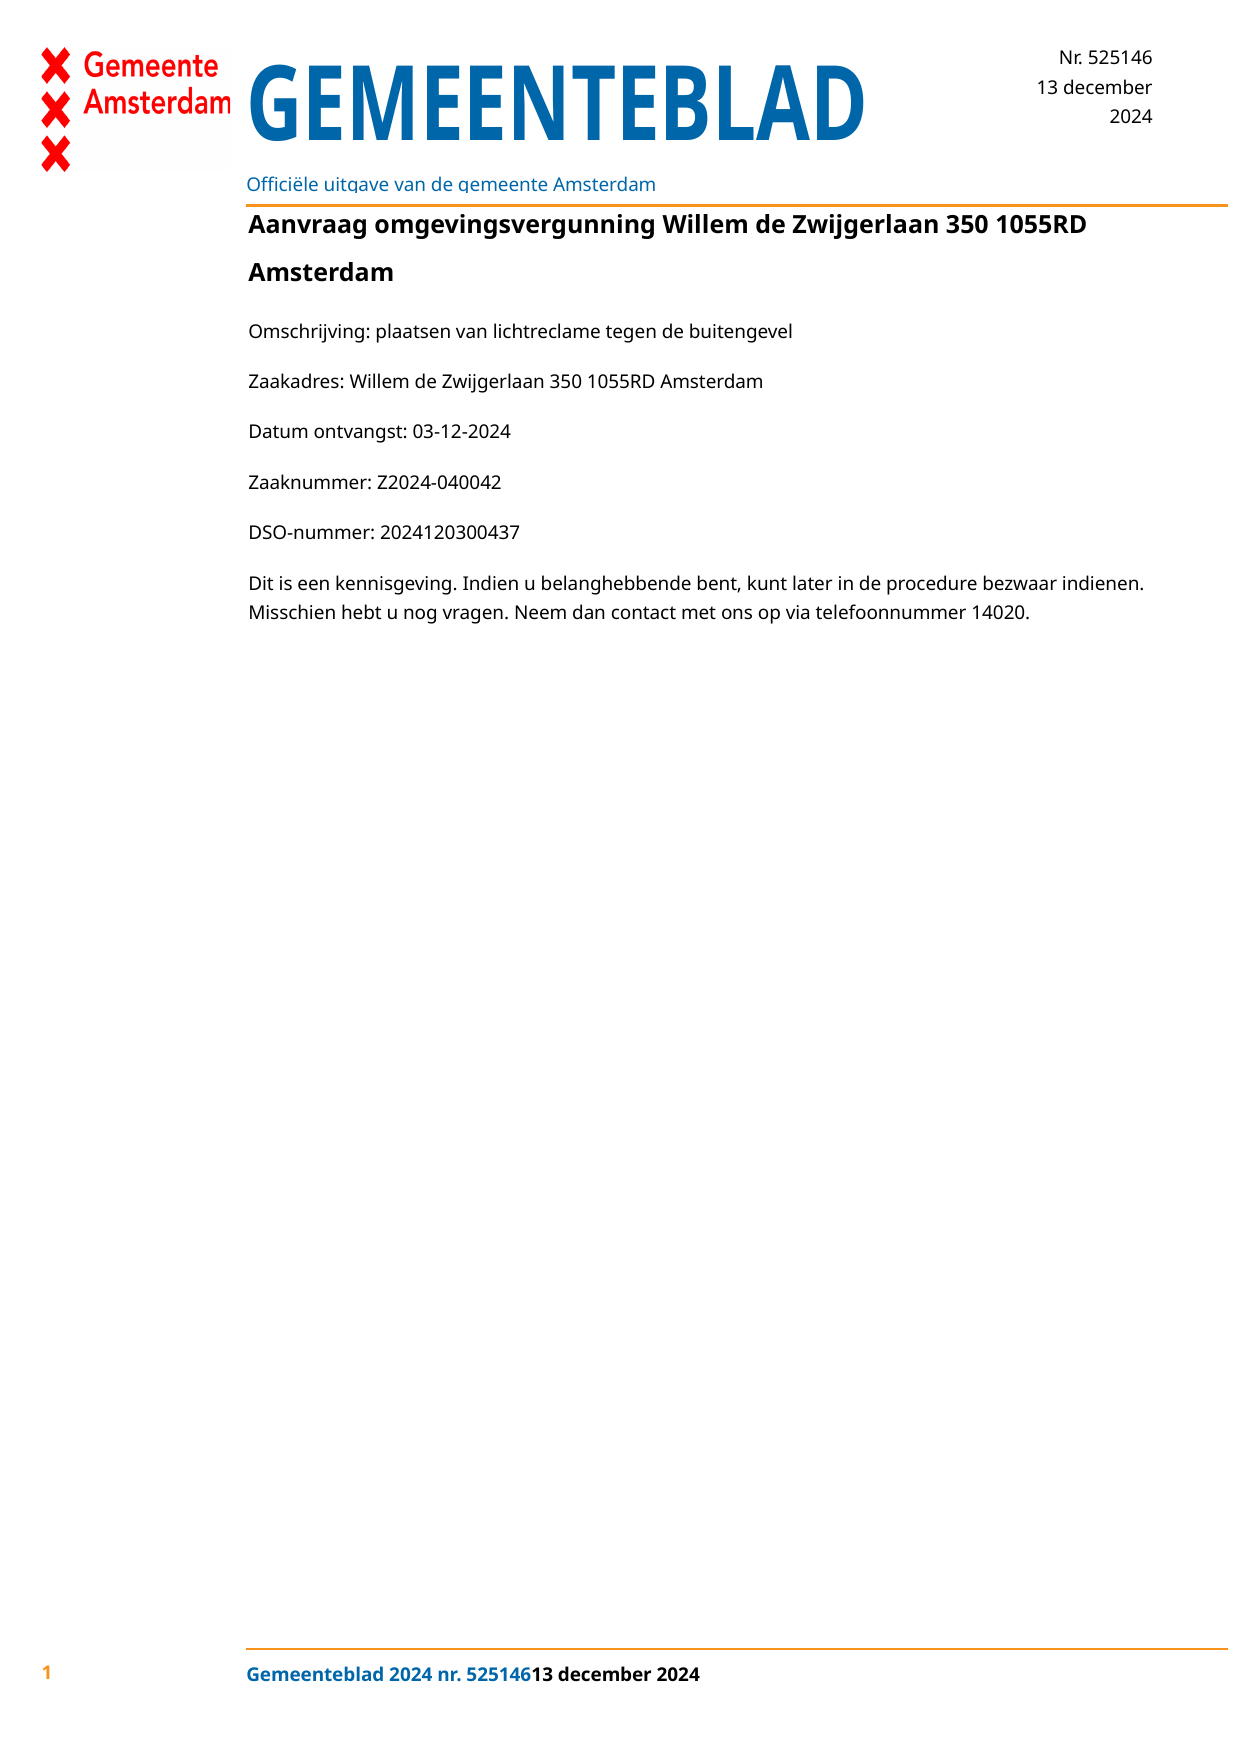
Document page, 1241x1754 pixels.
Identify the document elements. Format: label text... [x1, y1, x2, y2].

text Zaakadres: Willem de Zwijgerlaan 350 1055RD Amsterdam [248, 368, 1152, 394]
picture [41, 47, 231, 172]
text Omschrijving: plaatsen van lichtreclame tegen de buitengevel [248, 318, 1152, 344]
text DSO-nummer: 2024120300437 [248, 519, 1152, 545]
text Dit is een kennisgeving. Indien u belanghebbende bent, kunt later in de procedure bezwaar indienen. Misschien hebt u nog vragen. Neem dan contact met ons op via telefoonnummer 14020. [248, 570, 1152, 625]
text Datum ontvangst: 03-12-2024 [248, 419, 1152, 444]
text Aanvraag omgevingsvergunning Willem de Zwijgerlaan 350 1055RD Amsterdam [248, 207, 1152, 288]
text Zaaknummer: Z2024-040042 [248, 469, 1152, 495]
